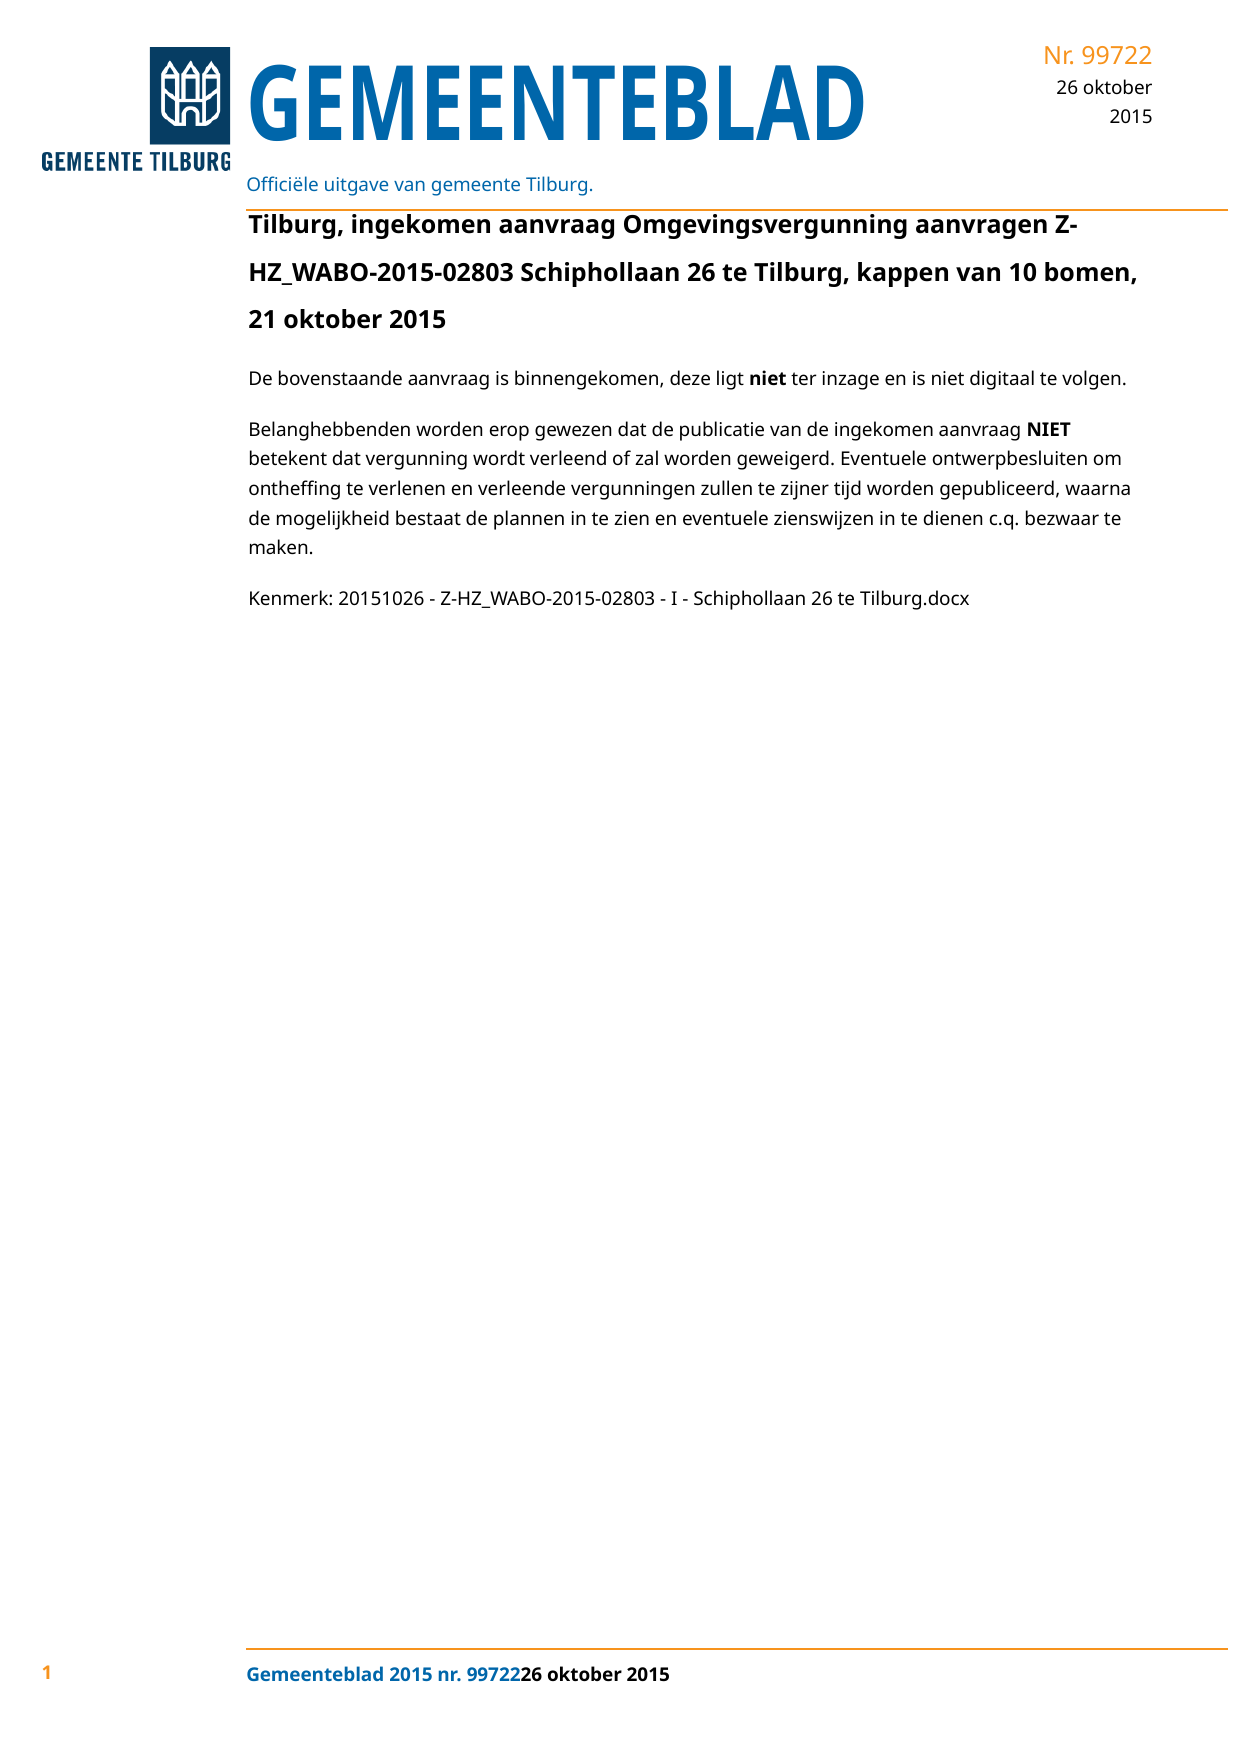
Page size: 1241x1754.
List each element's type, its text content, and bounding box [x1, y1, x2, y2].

text Tilburg, ingekomen aanvraag Omgevingsvergunning aanvragen Z-HZ_WABO-2015-02803 Schiphollaan 26 te Tilburg, kappen van 10 bomen, 21 oktober 2015 [248, 211, 1152, 336]
text Kenmerk: 20151026 - Z-HZ_WABO-2015-02803 - I - Schiphollaan 26 te Tilburg.docx [248, 585, 1152, 610]
text Belanghebbenden worden erop gewezen dat de publicatie van de ingekomen aanvraag NIET betekent dat vergunning wordt verleend of zal worden geweigerd. Eventuele ontwerpbesluiten om ontheffing te verlenen en verleende vergunningen zullen te zijner tijd worden gepubliceerd, waarna de mogelijkheid bestaat de plannen in te zien en eventuele zienswijzen in te dienen c.q. bezwaar te maken. [248, 416, 1152, 560]
text De bovenstaande aanvraag is binnengekomen, deze ligt niet ter inzage en is niet digitaal te volgen. [248, 366, 1152, 391]
picture [41, 47, 231, 172]
